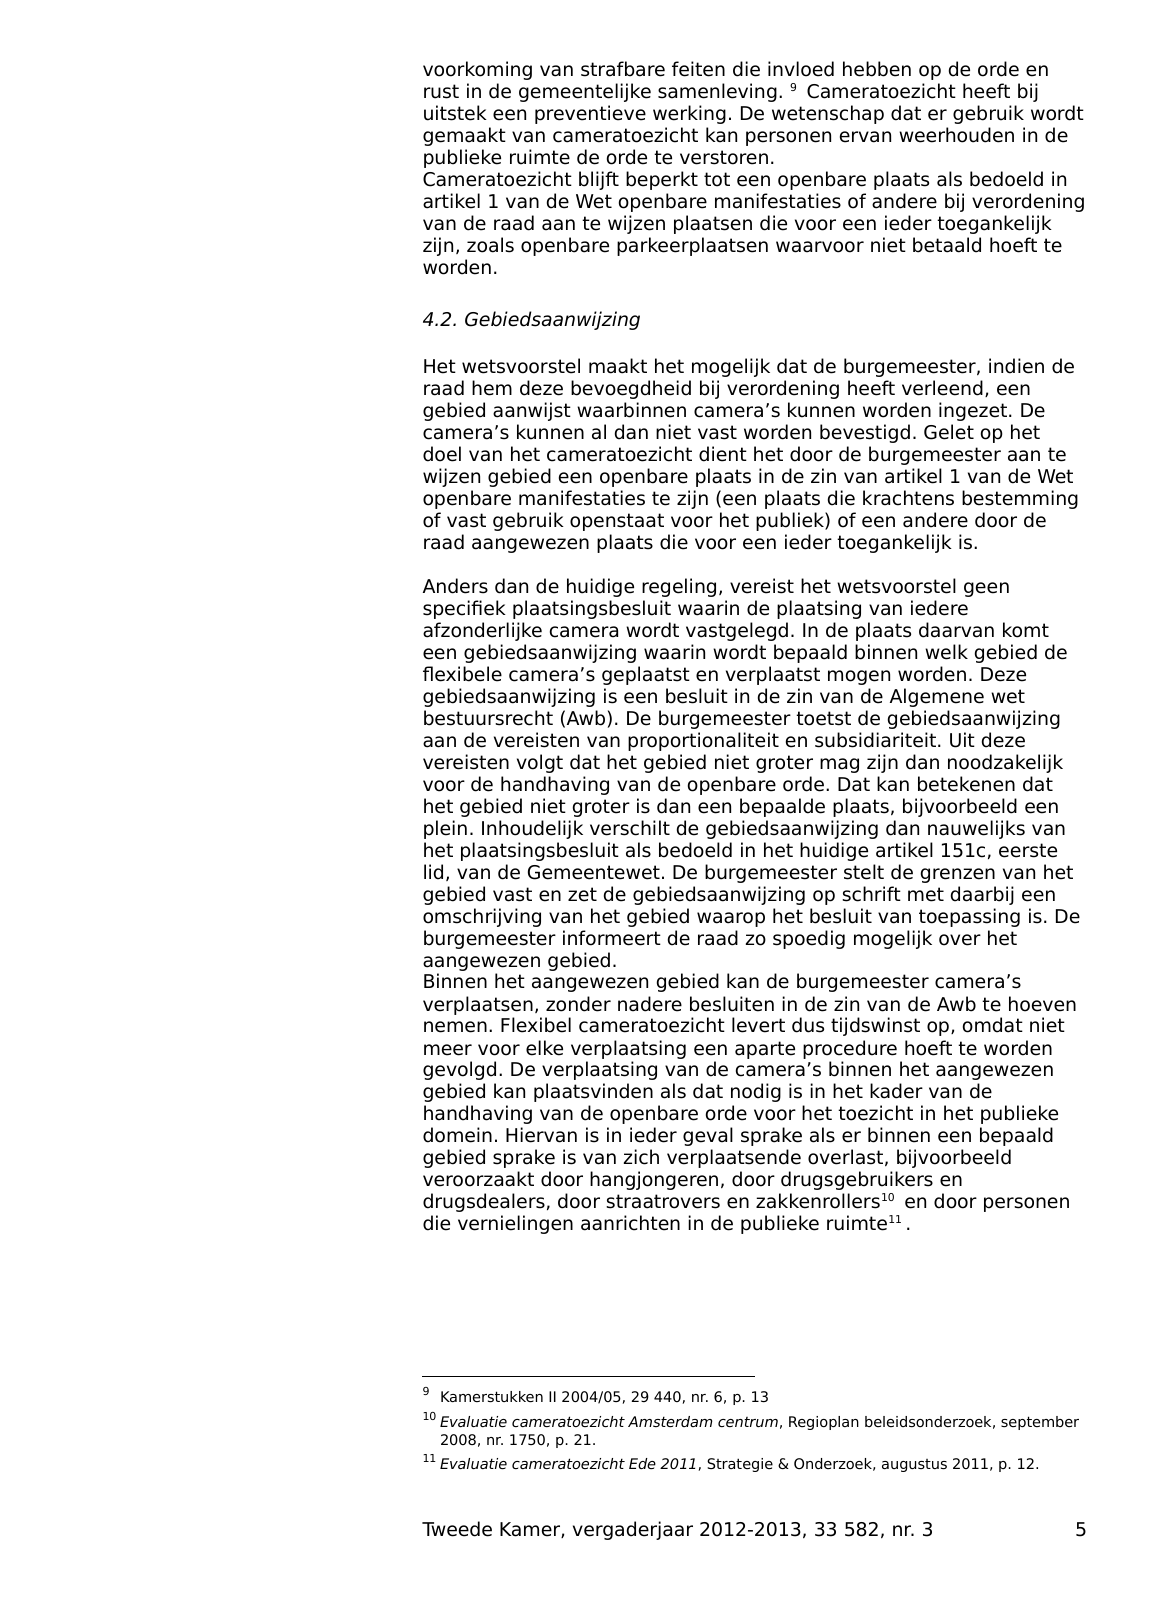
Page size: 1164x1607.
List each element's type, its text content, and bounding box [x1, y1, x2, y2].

text Het wetsvoorstel maakt het mogelijk dat de burgemeester, indien de raad hem deze bevoegdheid bij verordening heeft verleend, een gebied aanwijst waarbinnen camera’s kunnen worden ingezet. De camera’s kunnen al dan niet vast worden bevestigd. Gelet op het doel van het cameratoezicht dient het door de burgemeester aan te wijzen gebied een openbare plaats in de zin van artikel 1 van de Wet openbare manifestaties te zijn (een plaats die krachtens bestemming of vast gebruik openstaat voor het publiek) of een andere door de raad aangewezen plaats die voor een ieder toegankelijk is. [422, 356, 1087, 554]
text Kamerstukken II 2004/05, 29 440, nr. 6, p. 13 [422, 1385, 1087, 1407]
text Binnen het aangewezen gebied kan de burgemeester camera’s verplaatsen, zonder nadere besluiten in de zin van de Awb te hoeven nemen. Flexibel cameratoezicht levert dus tijdswinst op, omdat niet meer voor elke verplaatsing een aparte procedure hoeft te worden gevolgd. De verplaatsing van de camera’s binnen het aangewezen gebied kan plaatsvinden als dat nodig is in het kader van de handhaving van de openbare orde voor het toezicht in het publieke domein. Hiervan is in ieder geval sprake als er binnen een bepaald gebied sprake is van zich verplaatsende overlast, bijvoorbeeld veroorzaakt door hangjongeren, door drugsgebruikers en drugsdealers, door straatrovers en zakkenrollers en door personen die vernielingen aanrichten in de publieke ruimte. [422, 971, 1087, 1235]
subtitle 4.2. Gebiedsaanwijzing [422, 309, 1087, 331]
text Anders dan de huidige regeling, vereist het wetsvoorstel geen specifiek plaatsingsbesluit waarin de plaatsing van iedere afzonderlijke camera wordt vastgelegd. In de plaats daarvan komt een gebiedsaanwijzing waarin wordt bepaald binnen welk gebied de flexibele camera’s geplaatst en verplaatst mogen worden. Deze gebiedsaanwijzing is een besluit in de zin van de Algemene wet bestuursrecht (Awb). De burgemeester toetst de gebiedsaanwijzing aan de vereisten van proportionaliteit en subsidiariteit. Uit deze vereisten volgt dat het gebied niet groter mag zijn dan noodzakelijk voor de handhaving van de openbare orde. Dat kan betekenen dat het gebied niet groter is dan een bepaalde plaats, bijvoorbeeld een plein. Inhoudelijk verschilt de gebiedsaanwijzing dan nauwelijks van het plaatsingsbesluit als bedoeld in het huidige artikel 151c, eerste lid, van de Gemeentewet. De burgemeester stelt de grenzen van het gebied vast en zet de gebiedsaanwijzing op schrift met daarbij een omschrijving van het gebied waarop het besluit van toepassing is. De burgemeester informeert de raad zo spoedig mogelijk over het aangewezen gebied. [422, 576, 1087, 971]
text Evaluatie cameratoezicht Ede 2011, Strategie & Onderzoek, augustus 2011, p. 12. [422, 1452, 1087, 1474]
text Evaluatie cameratoezicht Amsterdam centrum, Regioplan beleidsonderzoek, september 2008, nr. 1750, p. 21. [422, 1410, 1087, 1449]
text voorkoming van strafbare feiten die invloed hebben op de orde en rust in de gemeentelijke samenleving. Cameratoezicht heeft bij uitstek een preventieve werking. De wetenschap dat er gebruik wordt gemaakt van cameratoezicht kan personen ervan weerhouden in de publieke ruimte de orde te verstoren. [422, 59, 1087, 169]
text Cameratoezicht blijft beperkt tot een openbare plaats als bedoeld in artikel 1 van de Wet openbare manifestaties of andere bij verordening van de raad aan te wijzen plaatsen die voor een ieder toegankelijk zijn, zoals openbare parkeerplaatsen waarvoor niet betaald hoeft te worden. [422, 169, 1087, 279]
